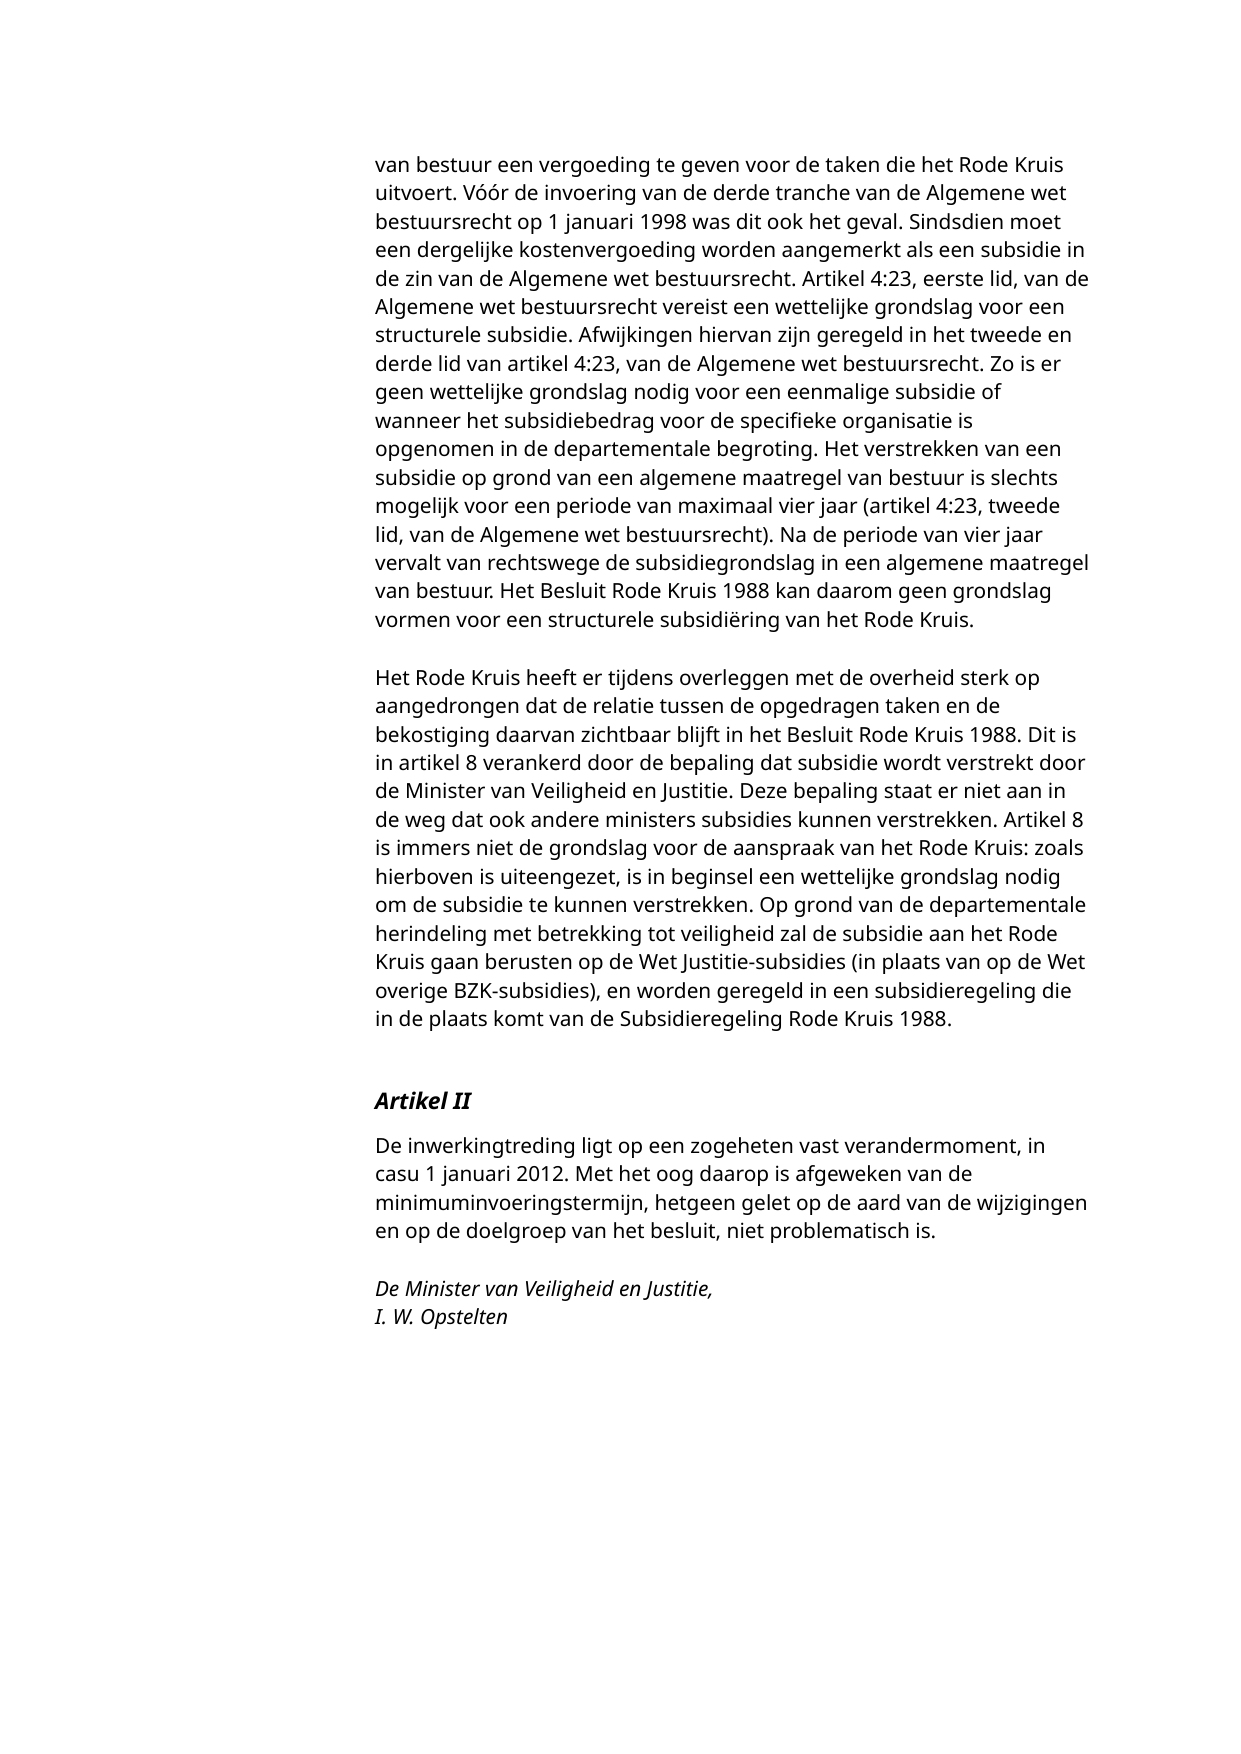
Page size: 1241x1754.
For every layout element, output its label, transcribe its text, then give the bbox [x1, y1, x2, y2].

text van bestuur een vergoeding te geven voor de taken die het Rode Kruis uitvoert. Vóór de invoering van de derde tranche van de Algemene wet bestuursrecht op 1 januari 1998 was dit ook het geval. Sindsdien moet een dergelijke kostenvergoeding worden aangemerkt als een subsidie in de zin van de Algemene wet bestuursrecht. Artikel 4:23, eerste lid, van de Algemene wet bestuursrecht vereist een wettelijke grondslag voor een structurele subsidie. Afwijkingen hiervan zijn geregeld in het tweede en derde lid van artikel 4:23, van de Algemene wet bestuursrecht. Zo is er geen wettelijke grondslag nodig voor een eenmalige subsidie of wanneer het subsidiebedrag voor de specifieke organisatie is opgenomen in de departementale begroting. Het verstrekken van een subsidie op grond van een algemene maatregel van bestuur is slechts mogelijk voor een periode van maximaal vier jaar (artikel 4:23, tweede lid, van de Algemene wet bestuursrecht). Na de periode van vier jaar vervalt van rechtswege de subsidiegrondslag in een algemene maatregel van bestuur. Het Besluit Rode Kruis 1988 kan daarom geen grondslag vormen voor een structurele subsidiëring van het Rode Kruis. [375, 150, 1090, 633]
subtitle Artikel II [375, 1084, 1090, 1116]
text De inwerkingtreding ligt op een zogeheten vast verandermoment, in casu 1 januari 2012. Met het oog daarop is afgeweken van de minimuminvoeringstermijn, hetgeen gelet op de aard van de wijzigingen en op de doelgroep van het besluit, niet problematisch is. [375, 1131, 1090, 1244]
text Het Rode Kruis heeft er tijdens overleggen met de overheid sterk op aangedrongen dat de relatie tussen de opgedragen taken en de bekostiging daarvan zichtbaar blijft in het Besluit Rode Kruis 1988. Dit is in artikel 8 verankerd door de bepaling dat subsidie wordt verstrekt door de Minister van Veiligheid en Justitie. Deze bepaling staat er niet aan in de weg dat ook andere ministers subsidies kunnen verstrekken. Artikel 8 is immers niet de grondslag voor de aanspraak van het Rode Kruis: zoals hierboven is uiteengezet, is in beginsel een wettelijke grondslag nodig om de subsidie te kunnen verstrekken. Op grond van de departementale herindeling met betrekking tot veiligheid zal de subsidie aan het Rode Kruis gaan berusten op de Wet Justitie-subsidies (in plaats van op de Wet overige BZK-subsidies), en worden geregeld in een subsidieregeling die in de plaats komt van de Subsidieregeling Rode Kruis 1988. [375, 663, 1090, 1033]
text De Minister van Veiligheid en Justitie, [375, 1274, 1090, 1302]
text I. W. Opstelten [375, 1302, 1090, 1331]
